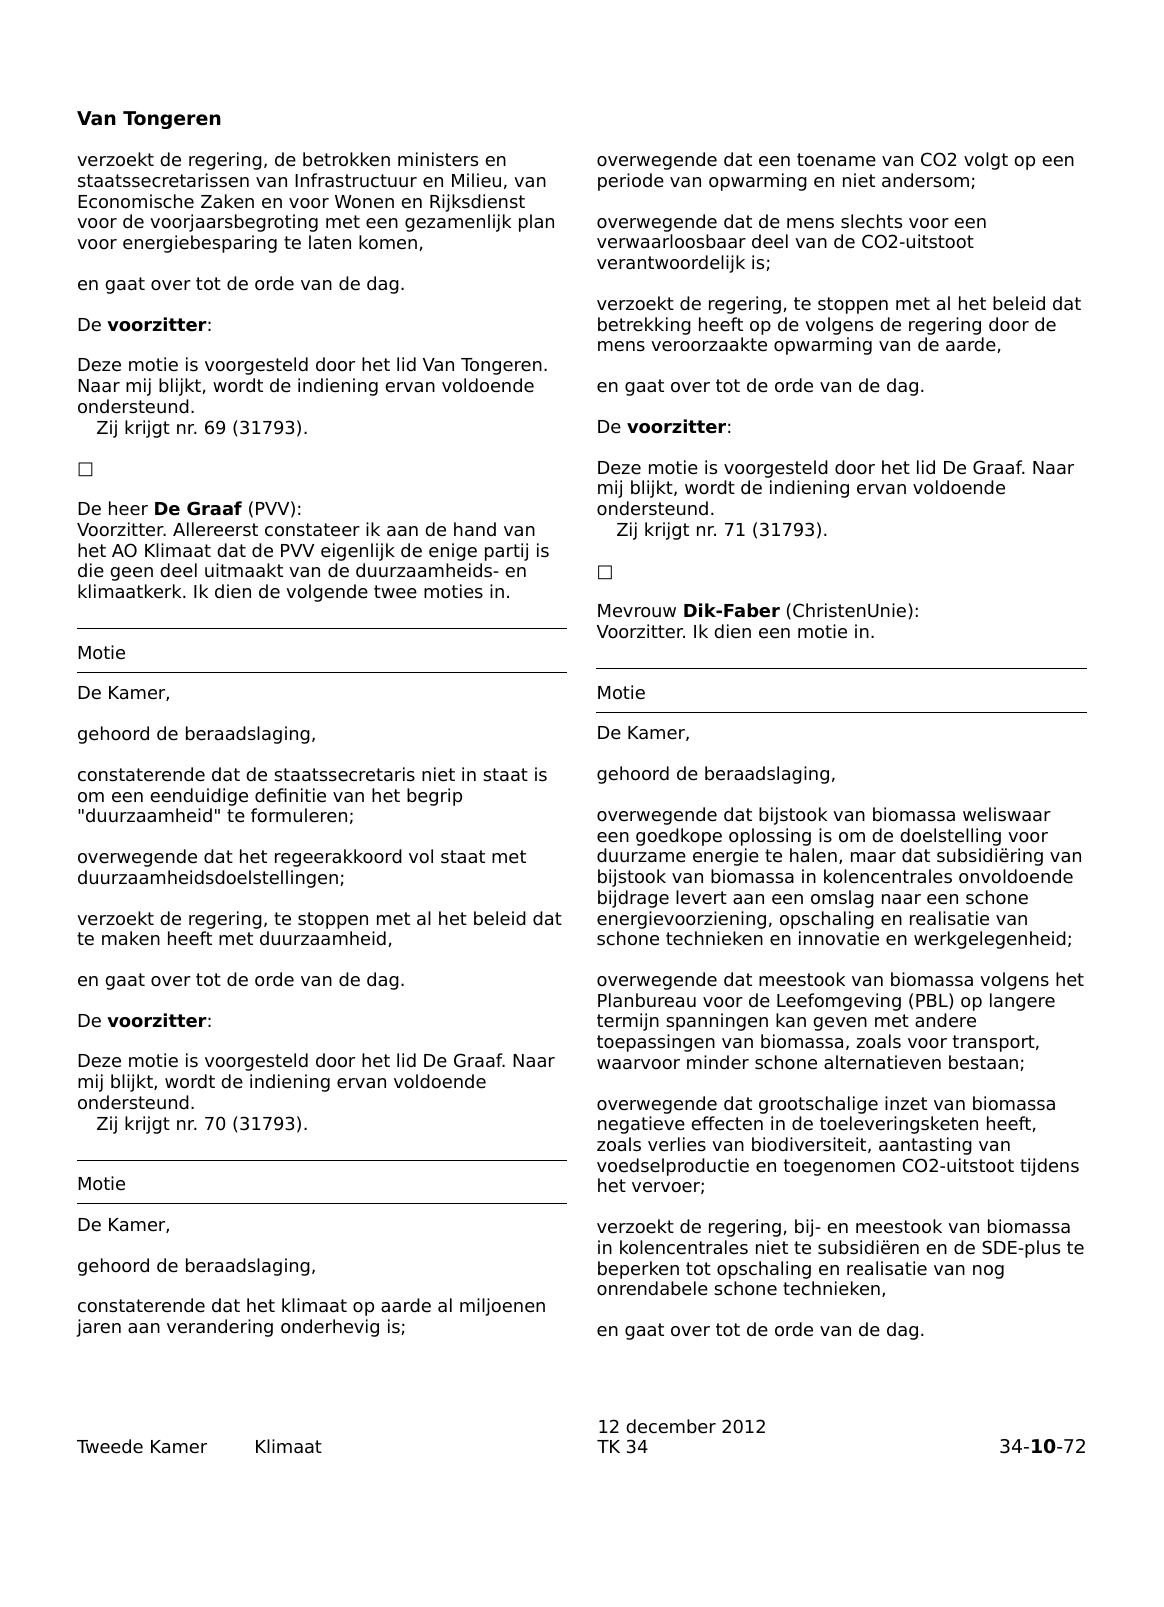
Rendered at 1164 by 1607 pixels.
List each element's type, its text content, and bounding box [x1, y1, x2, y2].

text Mevrouw Dik-Faber (ChristenUnie): [596, 601, 1087, 622]
text De heer De Graaf (PVV): [77, 499, 567, 520]
text □ [596, 560, 1087, 581]
text gehoord de beraadslaging, [77, 1256, 567, 1276]
text □ [77, 458, 567, 479]
text Zij krijgt nr. 70 (31793). [77, 1113, 567, 1134]
text gehoord de beraadslaging, [596, 764, 1087, 785]
text Deze motie is voorgesteld door het lid De Graaf. Naar mij blijkt, wordt de indiening ervan voldoende ondersteund. [77, 1051, 567, 1113]
text overwegende dat grootschalige inzet van biomassa negatieve effecten in de toeleveringsketen heeft, zoals verlies van biodiversiteit, aantasting van voedselproductie en toegenomen CO2-uitstoot tijdens het vervoer; [596, 1093, 1087, 1197]
text De Kamer, [77, 1215, 567, 1236]
text en gaat over tot de orde van de dag. [596, 1320, 1087, 1341]
text Zij krijgt nr. 71 (31793). [596, 520, 1087, 540]
text constaterende dat het klimaat op aarde al miljoenen jaren aan verandering onderhevig is; [77, 1296, 567, 1338]
text overwegende dat de mens slechts voor een verwaarloosbaar deel van de CO2-uitstoot verantwoordelijk is; [596, 212, 1087, 274]
text Motie [77, 642, 567, 663]
text overwegende dat bijstook van biomassa weliswaar een goedkope oplossing is om de doelstelling voor duurzame energie te halen, maar dat subsidiëring van bijstook van biomassa in kolencentrales onvoldoende bijdrage levert aan een omslag naar een schone energievoorziening, opschaling en realisatie van schone technieken en innovatie en werkgelegenheid; [596, 805, 1087, 950]
text Deze motie is voorgesteld door het lid De Graaf. Naar mij blijkt, wordt de indiening ervan voldoende ondersteund. [596, 457, 1087, 520]
text verzoekt de regering, de betrokken ministers en staatssecretarissen van Infrastructuur en Milieu, van Economische Zaken en voor Wonen en Rijksdienst voor de voorjaarsbegroting met een gezamenlijk plan voor energiebesparing te laten komen, [77, 150, 567, 254]
text overwegende dat een toename van CO2 volgt op een periode van opwarming en niet andersom; [596, 150, 1087, 192]
text en gaat over tot de orde van de dag. [77, 274, 567, 294]
text overwegende dat meestook van biomassa volgens het Planbureau voor de Leefomgeving (PBL) op langere termijn spanningen kan geven met andere toepassingen van biomassa, zoals voor transport, waarvoor minder schone alternatieven bestaan; [596, 970, 1087, 1073]
text en gaat over tot de orde van de dag. [77, 970, 567, 991]
text Voorzitter. Ik dien een motie in. [596, 622, 1087, 643]
text verzoekt de regering, bij- en meestook van biomassa in kolencentrales niet te subsidiëren en de SDE-plus te beperken tot opschaling en realisatie van nog onrendabele schone technieken, [596, 1217, 1087, 1300]
text verzoekt de regering, te stoppen met al het beleid dat te maken heeft met duurzaamheid, [77, 908, 567, 950]
text Motie [596, 682, 1087, 703]
text Motie [77, 1174, 567, 1195]
text constaterende dat de staatssecretaris niet in staat is om een eenduidige definitie van het begrip "duurzaamheid" te formuleren; [77, 765, 567, 827]
text Deze motie is voorgesteld door het lid Van Tongeren. Naar mij blijkt, wordt de indiening ervan voldoende ondersteund. [77, 355, 567, 417]
text De Kamer, [77, 683, 567, 704]
text Zij krijgt nr. 69 (31793). [77, 417, 567, 438]
text De voorzitter: [77, 314, 567, 335]
text overwegende dat het regeerakkoord vol staat met duurzaamheidsdoelstellingen; [77, 847, 567, 888]
text gehoord de beraadslaging, [77, 724, 567, 745]
text verzoekt de regering, te stoppen met al het beleid dat betrekking heeft op de volgens de regering door de mens veroorzaakte opwarming van de aarde, [596, 294, 1087, 356]
text en gaat over tot de orde van de dag. [596, 376, 1087, 397]
text De Kamer, [596, 723, 1087, 744]
text Voorzitter. Allereerst constateer ik aan de hand van het AO Klimaat dat de PVV eigenlijk de enige partij is die geen deel uitmaakt van de duurzaamheids- en klimaatkerk. Ik dien de volgende twee moties in. [77, 520, 567, 603]
text De voorzitter: [596, 417, 1087, 437]
text De voorzitter: [77, 1011, 567, 1031]
